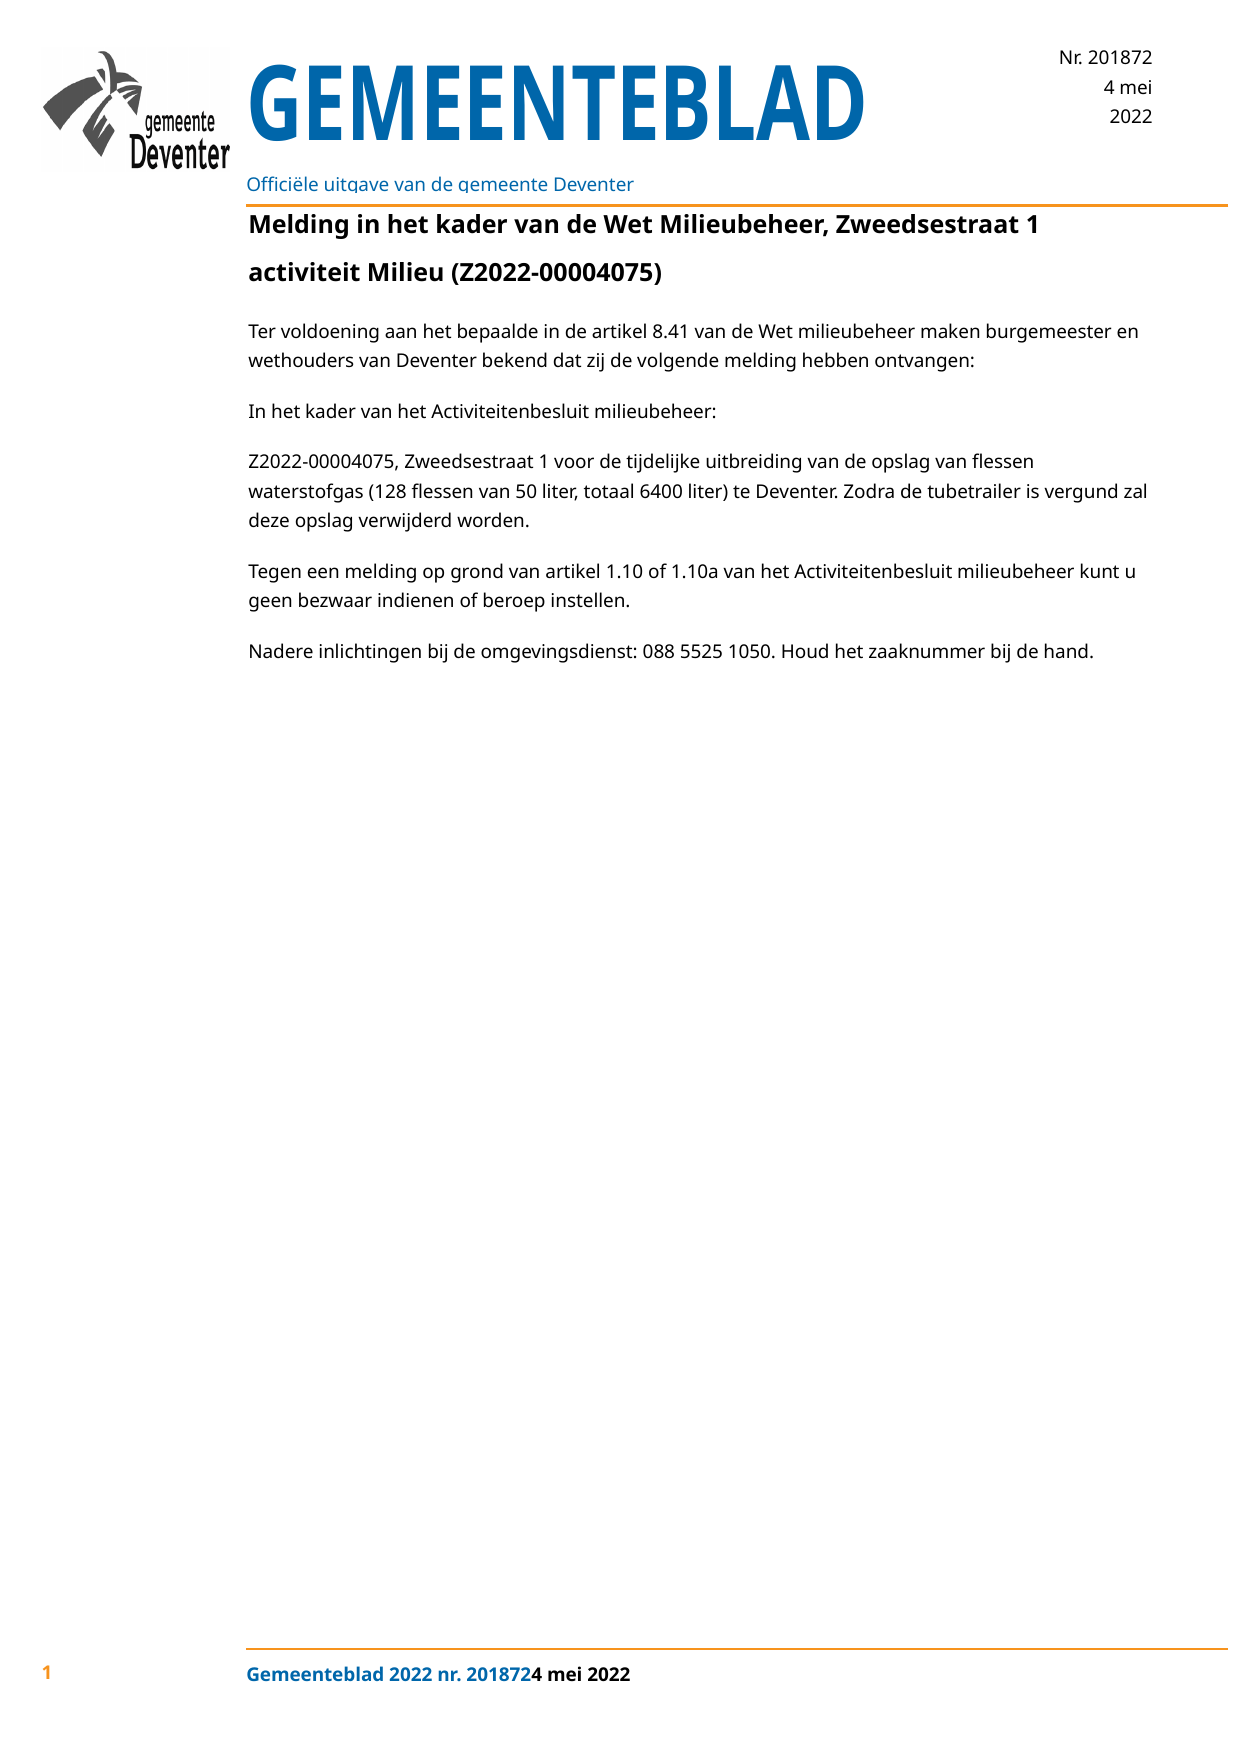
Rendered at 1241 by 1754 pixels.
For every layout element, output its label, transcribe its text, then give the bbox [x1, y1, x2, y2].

text Ter voldoening aan het bepaalde in de artikel 8.41 van de Wet milieubeheer maken burgemeester en wethouders van Deventer bekend dat zij de volgende melding hebben ontvangen: [248, 318, 1152, 373]
picture [41, 47, 231, 172]
text Tegen een melding op grond van artikel 1.10 of 1.10a van het Activiteitenbesluit milieubeheer kunt u geen bezwaar indienen of beroep instellen. [248, 558, 1152, 613]
text Nadere inlichtingen bij de omgevingsdienst: 088 5525 1050. Houd het zaaknummer bij de hand. [248, 638, 1152, 664]
text In het kader van het Activiteitenbesluit milieubeheer: [248, 398, 1152, 424]
text Z2022-00004075, Zweedsestraat 1 voor de tijdelijke uitbreiding van de opslag van flessen waterstofgas (128 flessen van 50 liter, totaal 6400 liter) te Deventer. Zodra de tubetrailer is vergund zal deze opslag verwijderd worden. [248, 448, 1152, 533]
text Melding in het kader van de Wet Milieubeheer, Zweedsestraat 1 activiteit Milieu (Z2022-00004075) [248, 207, 1152, 288]
